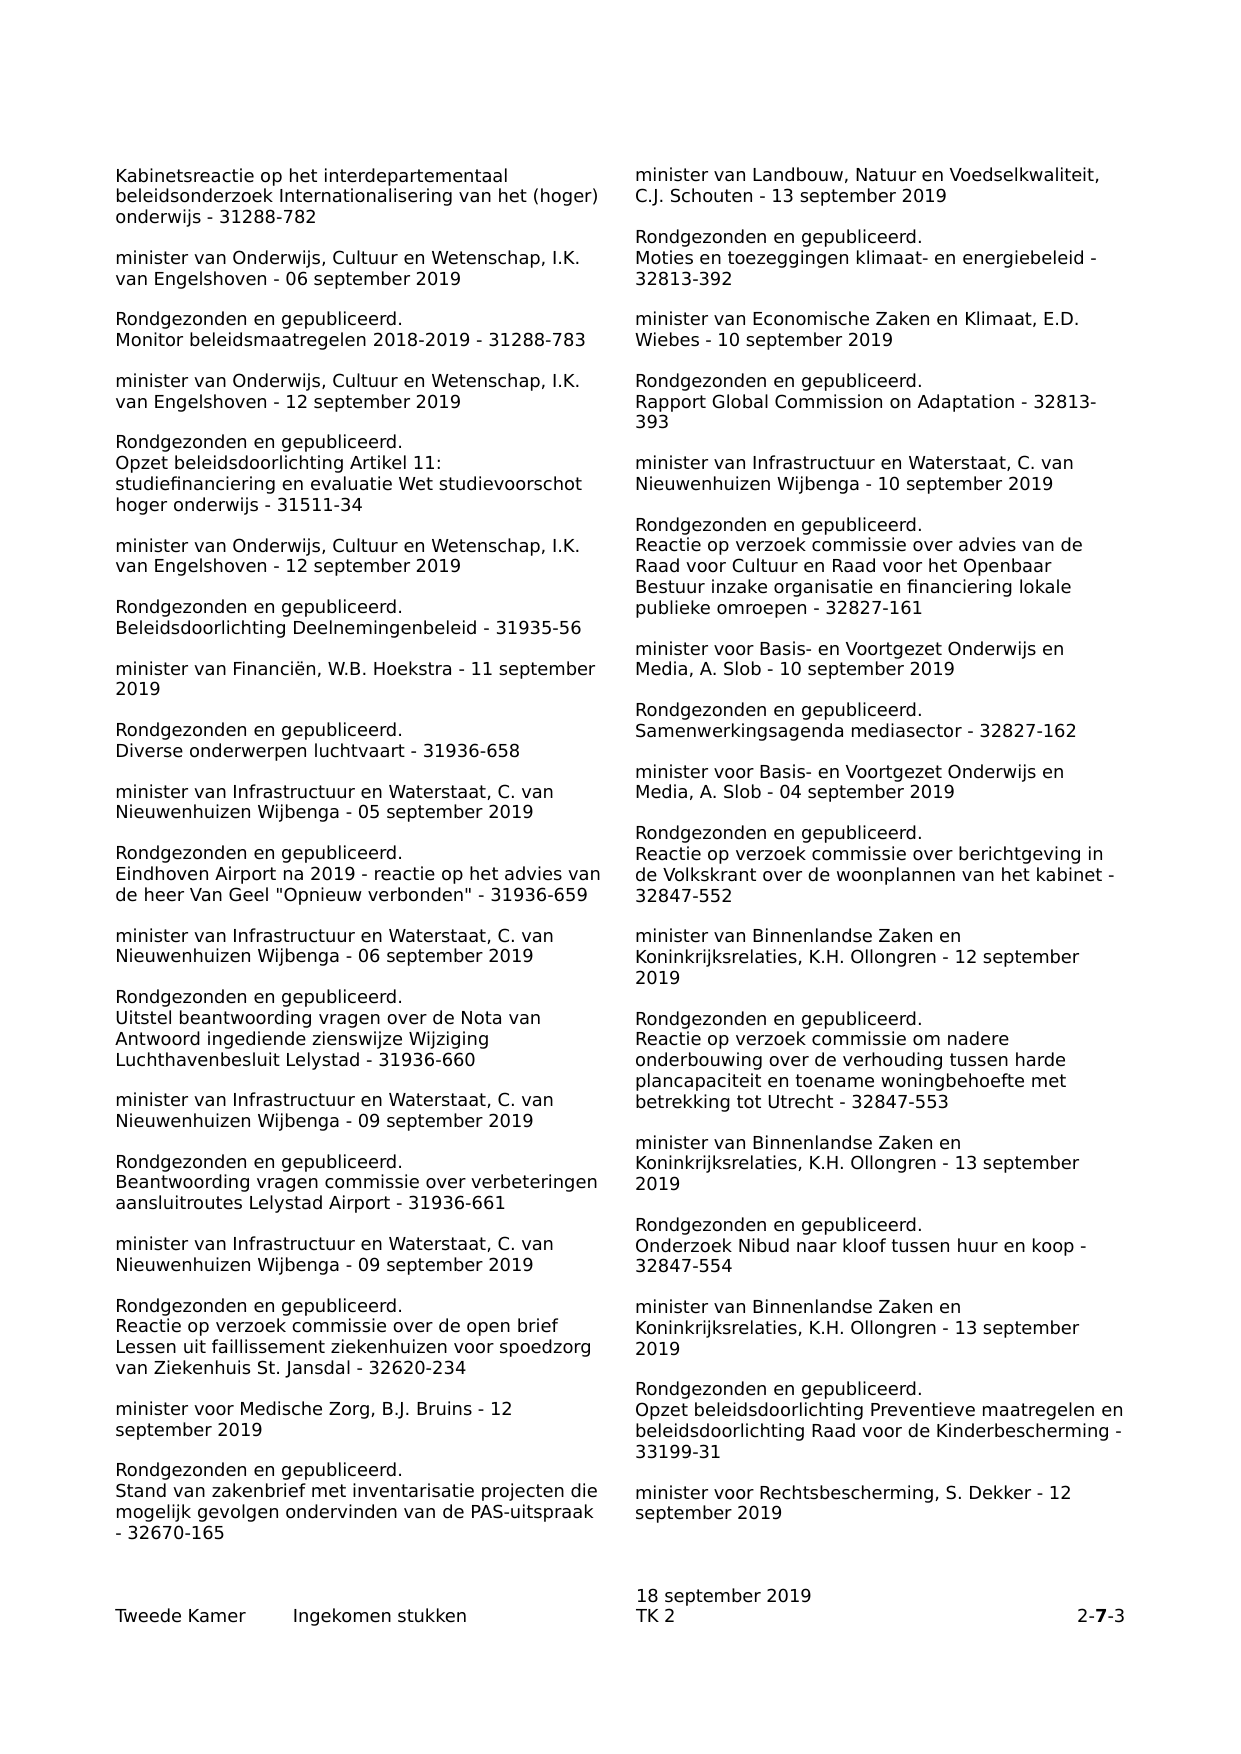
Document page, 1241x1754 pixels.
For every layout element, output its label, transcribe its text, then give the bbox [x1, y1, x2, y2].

text Rondgezonden en gepubliceerd. [635, 1215, 1125, 1235]
text Eindhoven Airport na 2019 - reactie op het advies van de heer Van Geel "Opnieuw verbonden" - 31936-659 [115, 864, 605, 905]
text minister van Binnenlandse Zaken en Koninkrijksrelaties, K.H. Ollongren - 13 september 2019 [635, 1297, 1125, 1359]
text Moties en toezeggingen klimaat- en energiebeleid - 32813-392 [635, 247, 1125, 289]
text minister van Infrastructuur en Waterstaat, C. van Nieuwenhuizen Wijbenga - 09 september 2019 [115, 1234, 605, 1275]
text Monitor beleidsmaatregelen 2018-2019 - 31288-783 [115, 330, 605, 351]
text Opzet beleidsdoorlichting Preventieve maatregelen en beleidsdoorlichting Raad voor de Kinderbescherming - 33199-31 [635, 1400, 1125, 1462]
text Rondgezonden en gepubliceerd. [115, 720, 605, 741]
text Samenwerkingsagenda mediasector - 32827-162 [635, 721, 1125, 742]
text minister van Infrastructuur en Waterstaat, C. van Nieuwenhuizen Wijbenga - 10 september 2019 [635, 453, 1125, 494]
text minister van Infrastructuur en Waterstaat, C. van Nieuwenhuizen Wijbenga - 09 september 2019 [115, 1090, 605, 1132]
text Rondgezonden en gepubliceerd. [635, 371, 1125, 391]
text minister voor Medische Zorg, B.J. Bruins - 12 september 2019 [115, 1399, 605, 1440]
text minister van Infrastructuur en Waterstaat, C. van Nieuwenhuizen Wijbenga - 05 september 2019 [115, 782, 605, 823]
text Rondgezonden en gepubliceerd. [635, 823, 1125, 844]
text minister van Landbouw, Natuur en Voedselkwaliteit, C.J. Schouten - 13 september 2019 [635, 165, 1125, 207]
text Rondgezonden en gepubliceerd. [115, 597, 605, 618]
text Diverse onderwerpen luchtvaart - 31936-658 [115, 741, 605, 762]
text Reactie op verzoek commissie over advies van de Raad voor Cultuur en Raad voor het Openbaar Bestuur inzake organisatie en financiering lokale publieke omroepen - 32827-161 [635, 535, 1125, 618]
text Rondgezonden en gepubliceerd. [115, 1295, 605, 1316]
text Reactie op verzoek commissie om nadere onderbouwing over de verhouding tussen harde plancapaciteit en toename woningbehoefte met betrekking tot Utrecht - 32847-553 [635, 1029, 1125, 1112]
text Rapport Global Commission on Adaptation - 32813-393 [635, 391, 1125, 433]
text minister van Onderwijs, Cultuur en Wetenschap, I.K. van Engelshoven - 06 september 2019 [115, 248, 605, 289]
text Kabinetsreactie op het interdepartementaal beleidsonderzoek Internationalisering van het (hoger) onderwijs - 31288-782 [115, 165, 605, 228]
text minister van Binnenlandse Zaken en Koninkrijksrelaties, K.H. Ollongren - 12 september 2019 [635, 926, 1125, 988]
text Reactie op verzoek commissie over de open brief Lessen uit faillissement ziekenhuizen voor spoedzorg van Ziekenhuis St. Jansdal - 32620-234 [115, 1316, 605, 1379]
text Uitstel beantwoording vragen over de Nota van Antwoord ingediende zienswijze Wijziging Luchthavenbesluit Lelystad - 31936-660 [115, 1008, 605, 1070]
text minister voor Rechtsbescherming, S. Dekker - 12 september 2019 [635, 1482, 1125, 1524]
text Rondgezonden en gepubliceerd. [635, 227, 1125, 247]
text Rondgezonden en gepubliceerd. [115, 432, 605, 453]
text Rondgezonden en gepubliceerd. [115, 1152, 605, 1172]
text Rondgezonden en gepubliceerd. [115, 843, 605, 864]
text minister voor Basis- en Voortgezet Onderwijs en Media, A. Slob - 04 september 2019 [635, 762, 1125, 803]
text minister van Economische Zaken en Klimaat, E.D. Wiebes - 10 september 2019 [635, 309, 1125, 351]
text Stand van zakenbrief met inventarisatie projecten die mogelijk gevolgen ondervinden van de PAS-uitspraak - 32670-165 [115, 1481, 605, 1543]
text minister van Onderwijs, Cultuur en Wetenschap, I.K. van Engelshoven - 12 september 2019 [115, 536, 605, 577]
text Rondgezonden en gepubliceerd. [115, 987, 605, 1008]
text Rondgezonden en gepubliceerd. [635, 1008, 1125, 1029]
text minister voor Basis- en Voortgezet Onderwijs en Media, A. Slob - 10 september 2019 [635, 638, 1125, 680]
text Rondgezonden en gepubliceerd. [635, 514, 1125, 535]
text Reactie op verzoek commissie over berichtgeving in de Volkskrant over de woonplannen van het kabinet - 32847-552 [635, 844, 1125, 906]
text Beleidsdoorlichting Deelnemingenbeleid - 31935-56 [115, 618, 605, 638]
text minister van Financiën, W.B. Hoekstra - 11 september 2019 [115, 658, 605, 700]
text Rondgezonden en gepubliceerd. [115, 309, 605, 330]
text Onderzoek Nibud naar kloof tussen huur en koop - 32847-554 [635, 1235, 1125, 1277]
text Rondgezonden en gepubliceerd. [115, 1460, 605, 1481]
text Rondgezonden en gepubliceerd. [635, 700, 1125, 721]
text minister van Onderwijs, Cultuur en Wetenschap, I.K. van Engelshoven - 12 september 2019 [115, 371, 605, 412]
text minister van Infrastructuur en Waterstaat, C. van Nieuwenhuizen Wijbenga - 06 september 2019 [115, 925, 605, 967]
text Rondgezonden en gepubliceerd. [635, 1379, 1125, 1400]
text Opzet beleidsdoorlichting Artikel 11: studiefinanciering en evaluatie Wet studievoorschot hoger onderwijs - 31511-34 [115, 453, 605, 516]
text Beantwoording vragen commissie over verbeteringen aansluitroutes Lelystad Airport - 31936-661 [115, 1172, 605, 1214]
text minister van Binnenlandse Zaken en Koninkrijksrelaties, K.H. Ollongren - 13 september 2019 [635, 1132, 1125, 1195]
